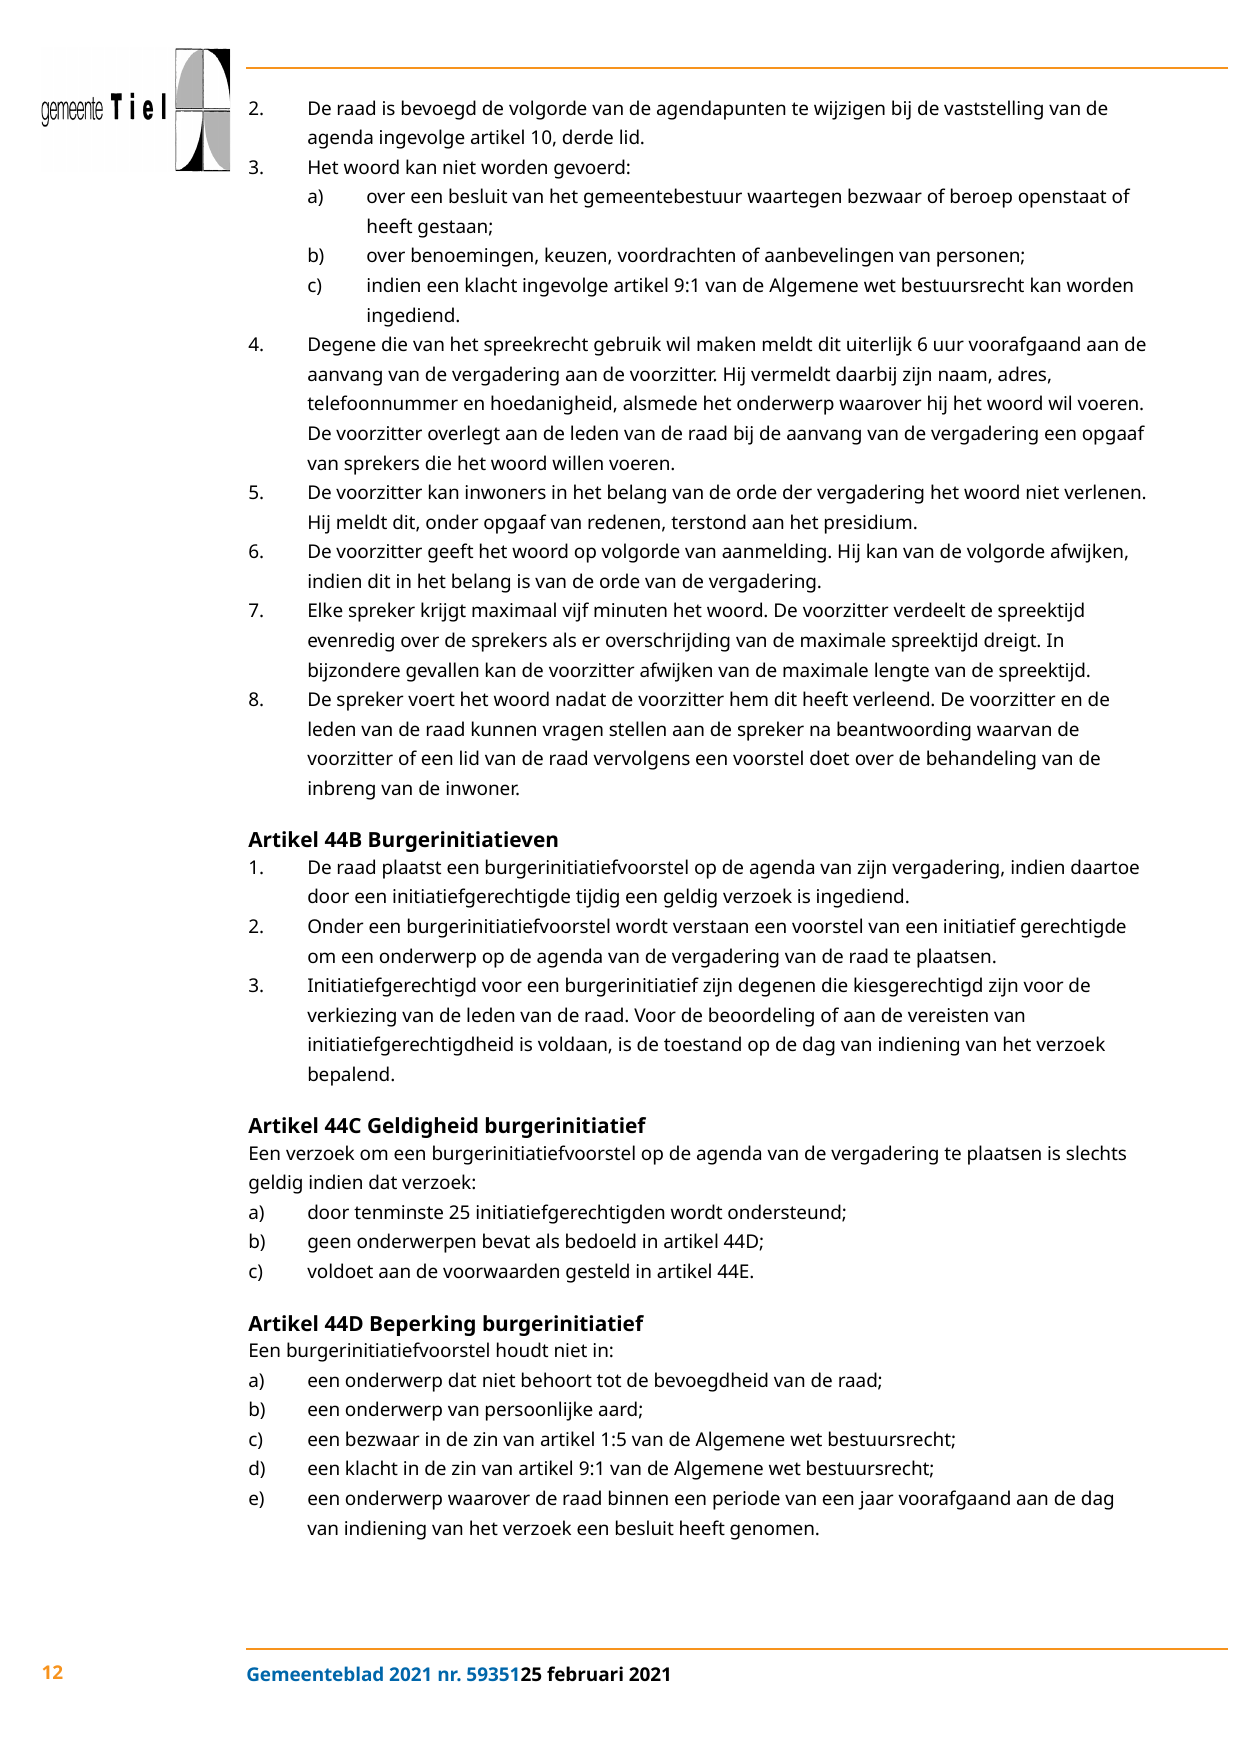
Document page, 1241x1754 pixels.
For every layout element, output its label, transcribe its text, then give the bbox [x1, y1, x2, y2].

list indien een klacht ingevolge artikel 9:1 van de Algemene wet bestuursrecht kan worden ingediend. [307, 272, 1152, 328]
list over een besluit van het gemeentebestuur waartegen bezwaar of beroep openstaat of heeft gestaan; [307, 183, 1152, 239]
list door tenminste 25 initiatiefgerechtigden wordt ondersteund; [248, 1199, 1152, 1225]
list Het woord kan niet worden gevoerd: [248, 154, 1152, 180]
list een bezwaar in de zin van artikel 1:5 van de Algemene wet bestuursrecht; [248, 1426, 1152, 1452]
list Degene die van het spreekrecht gebruik wil maken meldt dit uiterlijk 6 uur voorafgaand aan de aanvang van de vergadering aan de voorzitter. Hij vermeldt daarbij zijn naam, adres, telefoonnummer en hoedanigheid, alsmede het onderwerp waarover hij het woord wil voeren. De voorzitter overlegt aan de leden van de raad bij de aanvang van de vergadering een opgaaf van sprekers die het woord willen voeren. [248, 331, 1152, 476]
list een klacht in de zin van artikel 9:1 van de Algemene wet bestuursrecht; [248, 1456, 1152, 1481]
list een onderwerp van persoonlijke aard; [248, 1396, 1152, 1422]
list De spreker voert het woord nadat de voorzitter hem dit heeft verleend. De voorzitter en de leden van de raad kunnen vragen stellen aan de spreker na beantwoording waarvan de voorzitter of een lid van de raad vervolgens een voorstel doet over de behandeling van de inbreng van de inwoner. [248, 686, 1152, 801]
text Een burgerinitiatiefvoorstel houdt niet in: [248, 1337, 1152, 1363]
list Initiatiefgerechtigd voor een burgerinitiatief zijn degenen die kiesgerechtigd zijn voor de verkiezing van de leden van de raad. Voor de beoordeling of aan de vereisten van initiatiefgerechtigdheid is voldaan, is de toestand op de dag van indiening van het verzoek bepalend. [248, 972, 1152, 1087]
list een onderwerp waarover de raad binnen een periode van een jaar voorafgaand aan de dag van indiening van het verzoek een besluit heeft genomen. [248, 1485, 1152, 1540]
list De raad plaatst een burgerinitiatiefvoorstel op de agenda van zijn vergadering, indien daartoe door een initiatiefgerechtigde tijdig een geldig verzoek is ingediend. [248, 854, 1152, 909]
text Artikel 44C Geldigheid burgerinitiatief [248, 1112, 1152, 1140]
list een onderwerp dat niet behoort tot de bevoegdheid van de raad; [248, 1367, 1152, 1392]
list voldoet aan de voorwaarden gesteld in artikel 44E. [248, 1258, 1152, 1284]
list De raad is bevoegd de volgorde van de agendapunten te wijzigen bij de vaststelling van de agenda ingevolge artikel 10, derde lid. [248, 95, 1152, 150]
text Artikel 44B Burgerinitiatieven [248, 826, 1152, 854]
list geen onderwerpen bevat als bedoeld in artikel 44D; [248, 1229, 1152, 1254]
list Onder een burgerinitiatiefvoorstel wordt verstaan een voorstel van een initiatief gerechtigde om een onderwerp op de agenda van de vergadering van de raad te plaatsen. [248, 913, 1152, 968]
text Artikel 44D Beperking burgerinitiatief [248, 1309, 1152, 1337]
text Een verzoek om een burgerinitiatiefvoorstel op de agenda van de vergadering te plaatsen is slechts geldig indien dat verzoek: [248, 1140, 1152, 1195]
list De voorzitter geeft het woord op volgorde van aanmelding. Hij kan van de volgorde afwijken, indien dit in het belang is van de orde van de vergadering. [248, 538, 1152, 594]
picture [41, 47, 231, 172]
list De voorzitter kan inwoners in het belang van de orde der vergadering het woord niet verlenen. Hij meldt dit, onder opgaaf van redenen, terstond aan het presidium. [248, 479, 1152, 535]
list Elke spreker krijgt maximaal vijf minuten het woord. De voorzitter verdeelt de spreektijd evenredig over de sprekers als er overschrijding van de maximale spreektijd dreigt. In bijzondere gevallen kan de voorzitter afwijken van de maximale lengte van de spreektijd. [248, 598, 1152, 683]
list over benoemingen, keuzen, voordrachten of aanbevelingen van personen; [307, 243, 1152, 268]
